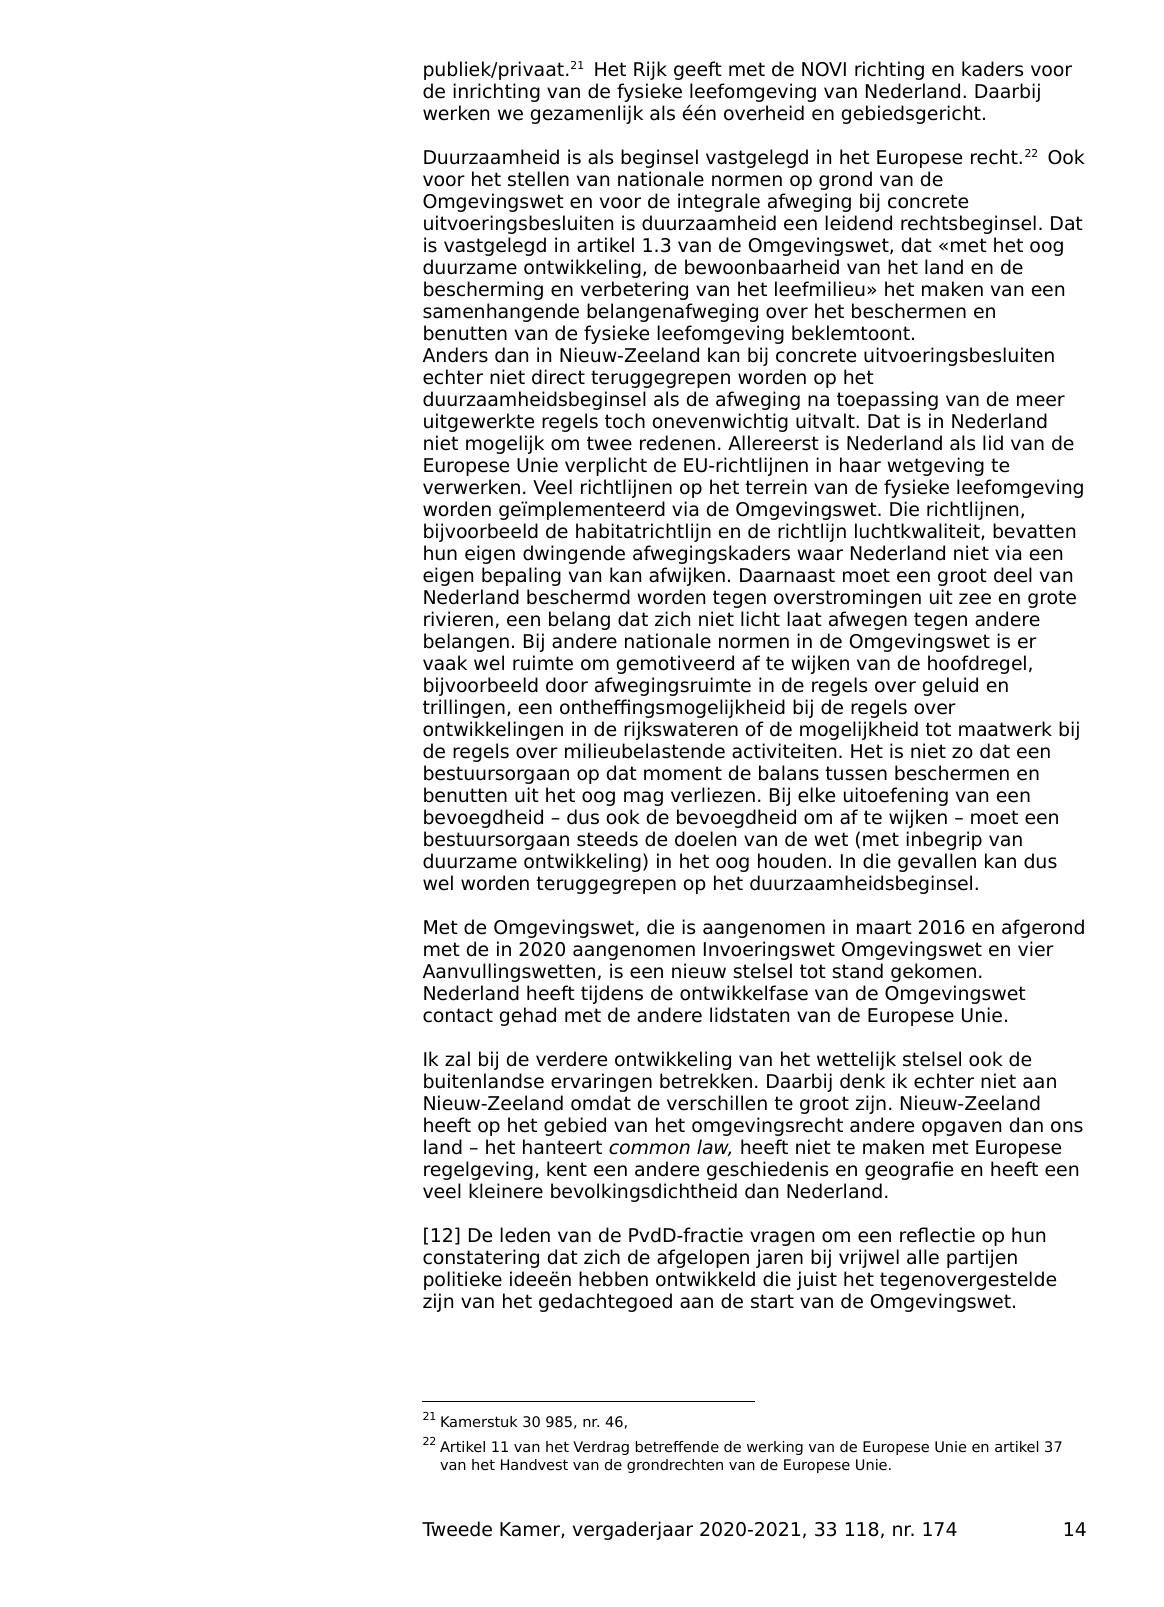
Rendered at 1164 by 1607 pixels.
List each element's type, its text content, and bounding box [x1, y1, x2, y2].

text publiek/privaat. Het Rijk geeft met de NOVI richting en kaders voor de inrichting van de fysieke leefomgeving van Nederland. Daarbij werken we gezamenlijk als één overheid en gebiedsgericht. [422, 59, 1087, 125]
text Met de Omgevingswet, die is aangenomen in maart 2016 en afgerond met de in 2020 aangenomen Invoeringswet Omgevingswet en vier Aanvullingswetten, is een nieuw stelsel tot stand gekomen. Nederland heeft tijdens de ontwikkelfase van de Omgevingswet contact gehad met de andere lidstaten van de Europese Unie. [422, 917, 1087, 1027]
text Ik zal bij de verdere ontwikkeling van het wettelijk stelsel ook de buitenlandse ervaringen betrekken. Daarbij denk ik echter niet aan Nieuw-Zeeland omdat de verschillen te groot zijn. Nieuw-Zeeland heeft op het gebied van het omgevingsrecht andere opgaven dan ons land – het hanteert common law, heeft niet te maken met Europese regelgeving, kent een andere geschiedenis en geografie en heeft een veel kleinere bevolkingsdichtheid dan Nederland. [422, 1049, 1087, 1203]
text Duurzaamheid is als beginsel vastgelegd in het Europese recht. Ook voor het stellen van nationale normen op grond van de Omgevingswet en voor de integrale afweging bij concrete uitvoeringsbesluiten is duurzaamheid een leidend rechtsbeginsel. Dat is vastgelegd in artikel 1.3 van de Omgevingswet, dat «met het oog duurzame ontwikkeling, de bewoonbaarheid van het land en de bescherming en verbetering van het leefmilieu» het maken van een samenhangende belangenafweging over het beschermen en benutten van de fysieke leefomgeving beklemtoont. [422, 147, 1087, 345]
text [12] De leden van de PvdD-fractie vragen om een reflectie op hun constatering dat zich de afgelopen jaren bij vrijwel alle partijen politieke ideeën hebben ontwikkeld die juist het tegenovergestelde zijn van het gedachtegoed aan de start van de Omgevingswet. [422, 1225, 1087, 1313]
text Anders dan in Nieuw-Zeeland kan bij concrete uitvoeringsbesluiten echter niet direct teruggegrepen worden op het duurzaamheidsbeginsel als de afweging na toepassing van de meer uitgewerkte regels toch onevenwichtig uitvalt. Dat is in Nederland niet mogelijk om twee redenen. Allereerst is Nederland als lid van de Europese Unie verplicht de EU-richtlijnen in haar wetgeving te verwerken. Veel richtlijnen op het terrein van de fysieke leefomgeving worden geïmplementeerd via de Omgevingswet. Die richtlijnen, bijvoorbeeld de habitatrichtlijn en de richtlijn luchtkwaliteit, bevatten hun eigen dwingende afwegingskaders waar Nederland niet via een eigen bepaling van kan afwijken. Daarnaast moet een groot deel van Nederland beschermd worden tegen overstromingen uit zee en grote rivieren, een belang dat zich niet licht laat afwegen tegen andere belangen. Bij andere nationale normen in de Omgevingswet is er vaak wel ruimte om gemotiveerd af te wijken van de hoofdregel, bijvoorbeeld door afwegingsruimte in de regels over geluid en trillingen, een ontheffingsmogelijkheid bij de regels over ontwikkelingen in de rijkswateren of de mogelijkheid tot maatwerk bij de regels over milieubelastende activiteiten. Het is niet zo dat een bestuursorgaan op dat moment de balans tussen beschermen en benutten uit het oog mag verliezen. Bij elke uitoefening van een bevoegdheid – dus ook de bevoegdheid om af te wijken – moet een bestuursorgaan steeds de doelen van de wet (met inbegrip van duurzame ontwikkeling) in het oog houden. In die gevallen kan dus wel worden teruggegrepen op het duurzaamheidsbeginsel. [422, 345, 1087, 894]
text Artikel 11 van het Verdrag betreffende de werking van de Europese Unie en artikel 37 van het Handvest van de grondrechten van de Europese Unie. [422, 1435, 1087, 1474]
text Kamerstuk 30 985, nr. 46, [422, 1410, 1087, 1432]
